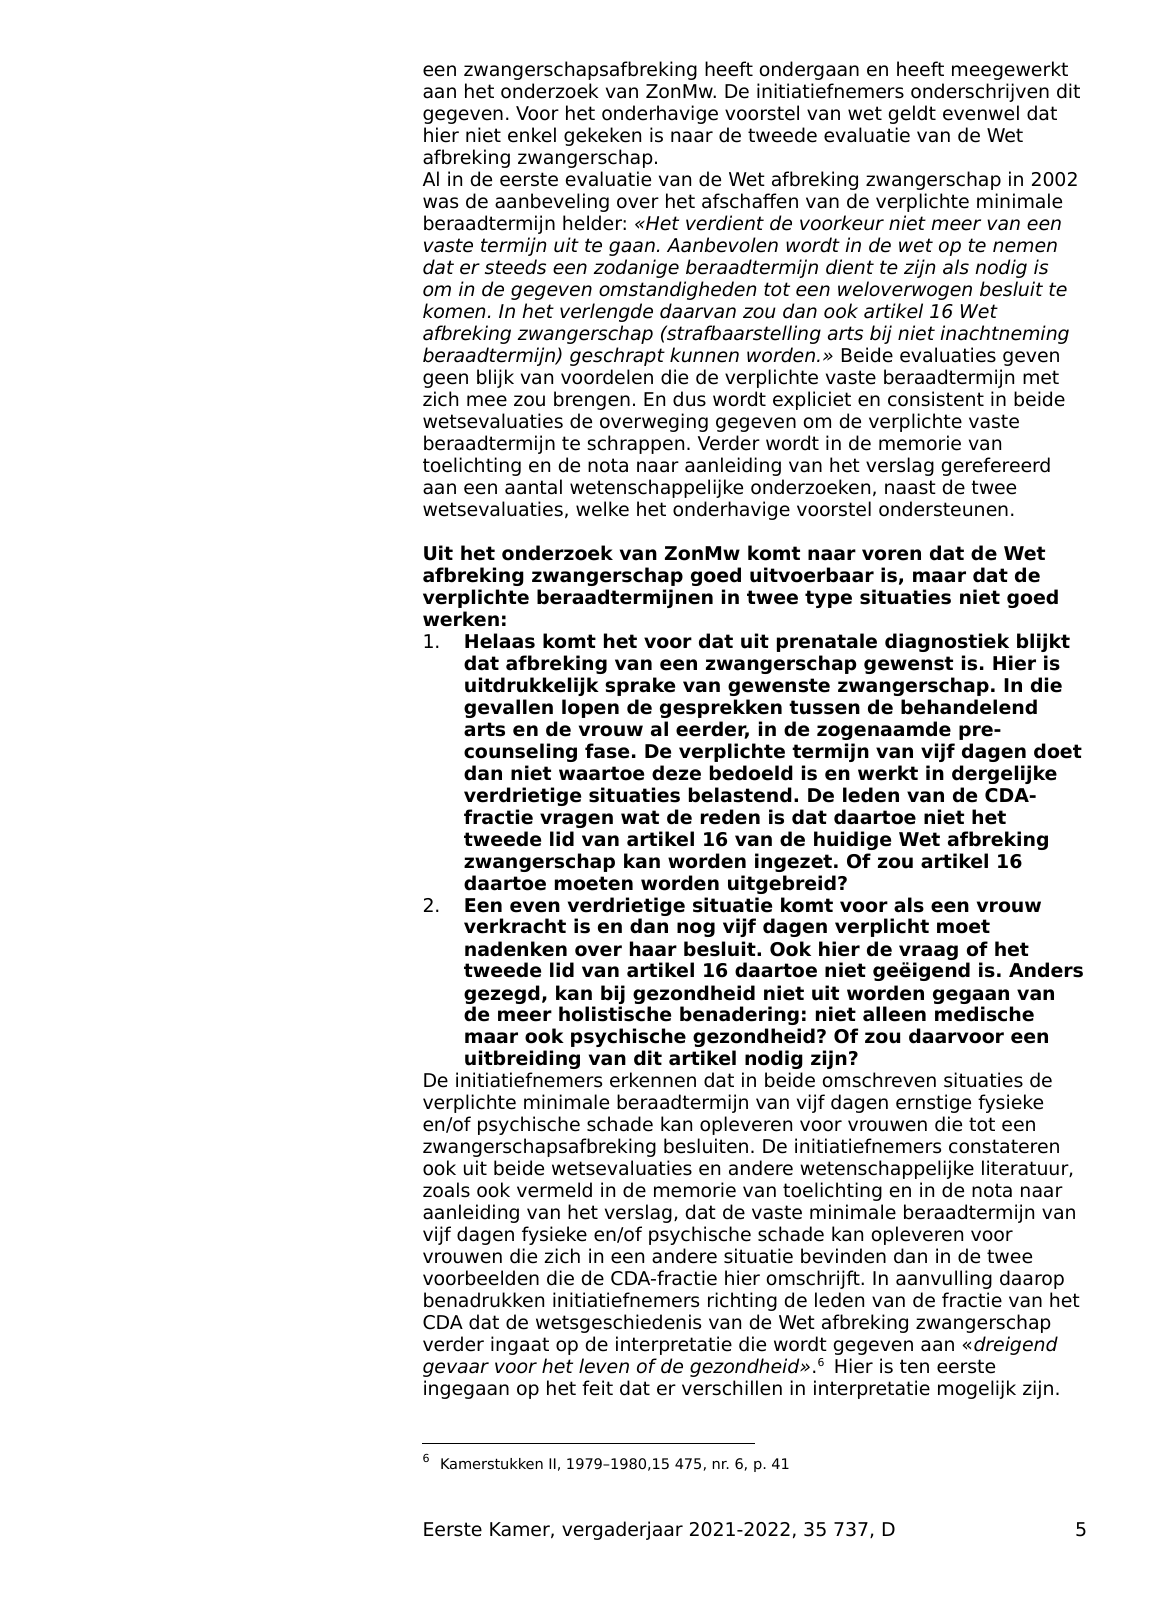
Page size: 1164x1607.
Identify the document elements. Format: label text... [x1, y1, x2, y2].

text Al in de eerste evaluatie van de Wet afbreking zwangerschap in 2002 was de aanbeveling over het afschaffen van de verplichte minimale beraadtermijn helder: «Het verdient de voorkeur niet meer van een vaste termijn uit te gaan. Aanbevolen wordt in de wet op te nemen dat er steeds een zodanige beraadtermijn dient te zijn als nodig is om in de gegeven omstandigheden tot een weloverwogen besluit te komen. In het verlengde daarvan zou dan ook artikel 16 Wet afbreking zwangerschap (strafbaarstelling arts bij niet inachtneming beraadtermijn) geschrapt kunnen worden.» Beide evaluaties geven geen blijk van voordelen die de verplichte vaste beraadtermijn met zich mee zou brengen. En dus wordt expliciet en consistent in beide wetsevaluaties de overweging gegeven om de verplichte vaste beraadtermijn te schrappen. Verder wordt in de memorie van toelichting en de nota naar aanleiding van het verslag gerefereerd aan een aantal wetenschappelijke onderzoeken, naast de twee wetsevaluaties, welke het onderhavige voorstel ondersteunen. [422, 169, 1087, 521]
text 1. Helaas komt het voor dat uit prenatale diagnostiek blijkt dat afbreking van een zwangerschap gewenst is. Hier is uitdrukkelijk sprake van gewenste zwangerschap. In die gevallen lopen de gesprekken tussen de behandelend arts en de vrouw al eerder, in de zogenaamde pre-counseling fase. De verplichte termijn van vijf dagen doet dan niet waartoe deze bedoeld is en werkt in dergelijke verdrietige situaties belastend. De leden van de CDA-fractie vragen wat de reden is dat daartoe niet het tweede lid van artikel 16 van de huidige Wet afbreking zwangerschap kan worden ingezet. Of zou artikel 16 daartoe moeten worden uitgebreid? [422, 631, 1087, 894]
text De initiatiefnemers erkennen dat in beide omschreven situaties de verplichte minimale beraadtermijn van vijf dagen ernstige fysieke en/of psychische schade kan opleveren voor vrouwen die tot een zwangerschapsafbreking besluiten. De initiatiefnemers constateren ook uit beide wetsevaluaties en andere wetenschappelijke literatuur, zoals ook vermeld in de memorie van toelichting en in de nota naar aanleiding van het verslag, dat de vaste minimale beraadtermijn van vijf dagen fysieke en/of psychische schade kan opleveren voor vrouwen die zich in een andere situatie bevinden dan in de twee voorbeelden die de CDA-fractie hier omschrijft. In aanvulling daarop benadrukken initiatiefnemers richting de leden van de fractie van het CDA dat de wetsgeschiedenis van de Wet afbreking zwangerschap verder ingaat op de interpretatie die wordt gegeven aan «dreigend gevaar voor het leven of de gezondheid». Hier is ten eerste ingegaan op het feit dat er verschillen in interpretatie mogelijk zijn. [422, 1070, 1087, 1400]
text 2. Een even verdrietige situatie komt voor als een vrouw verkracht is en dan nog vijf dagen verplicht moet nadenken over haar besluit. Ook hier de vraag of het tweede lid van artikel 16 daartoe niet geëigend is. Anders gezegd, kan bij gezondheid niet uit worden gegaan van de meer holistische benadering: niet alleen medische maar ook psychische gezondheid? Of zou daarvoor een uitbreiding van dit artikel nodig zijn? [422, 894, 1087, 1070]
text Kamerstukken II, 1979–1980,15 475, nr. 6, p. 41 [422, 1452, 1087, 1474]
text een zwangerschapsafbreking heeft ondergaan en heeft meegewerkt aan het onderzoek van ZonMw. De initiatiefnemers onderschrijven dit gegeven. Voor het onderhavige voorstel van wet geldt evenwel dat hier niet enkel gekeken is naar de tweede evaluatie van de Wet afbreking zwangerschap. [422, 59, 1087, 169]
text Uit het onderzoek van ZonMw komt naar voren dat de Wet afbreking zwangerschap goed uitvoerbaar is, maar dat de verplichte beraadtermijnen in twee type situaties niet goed werken: [422, 543, 1087, 631]
